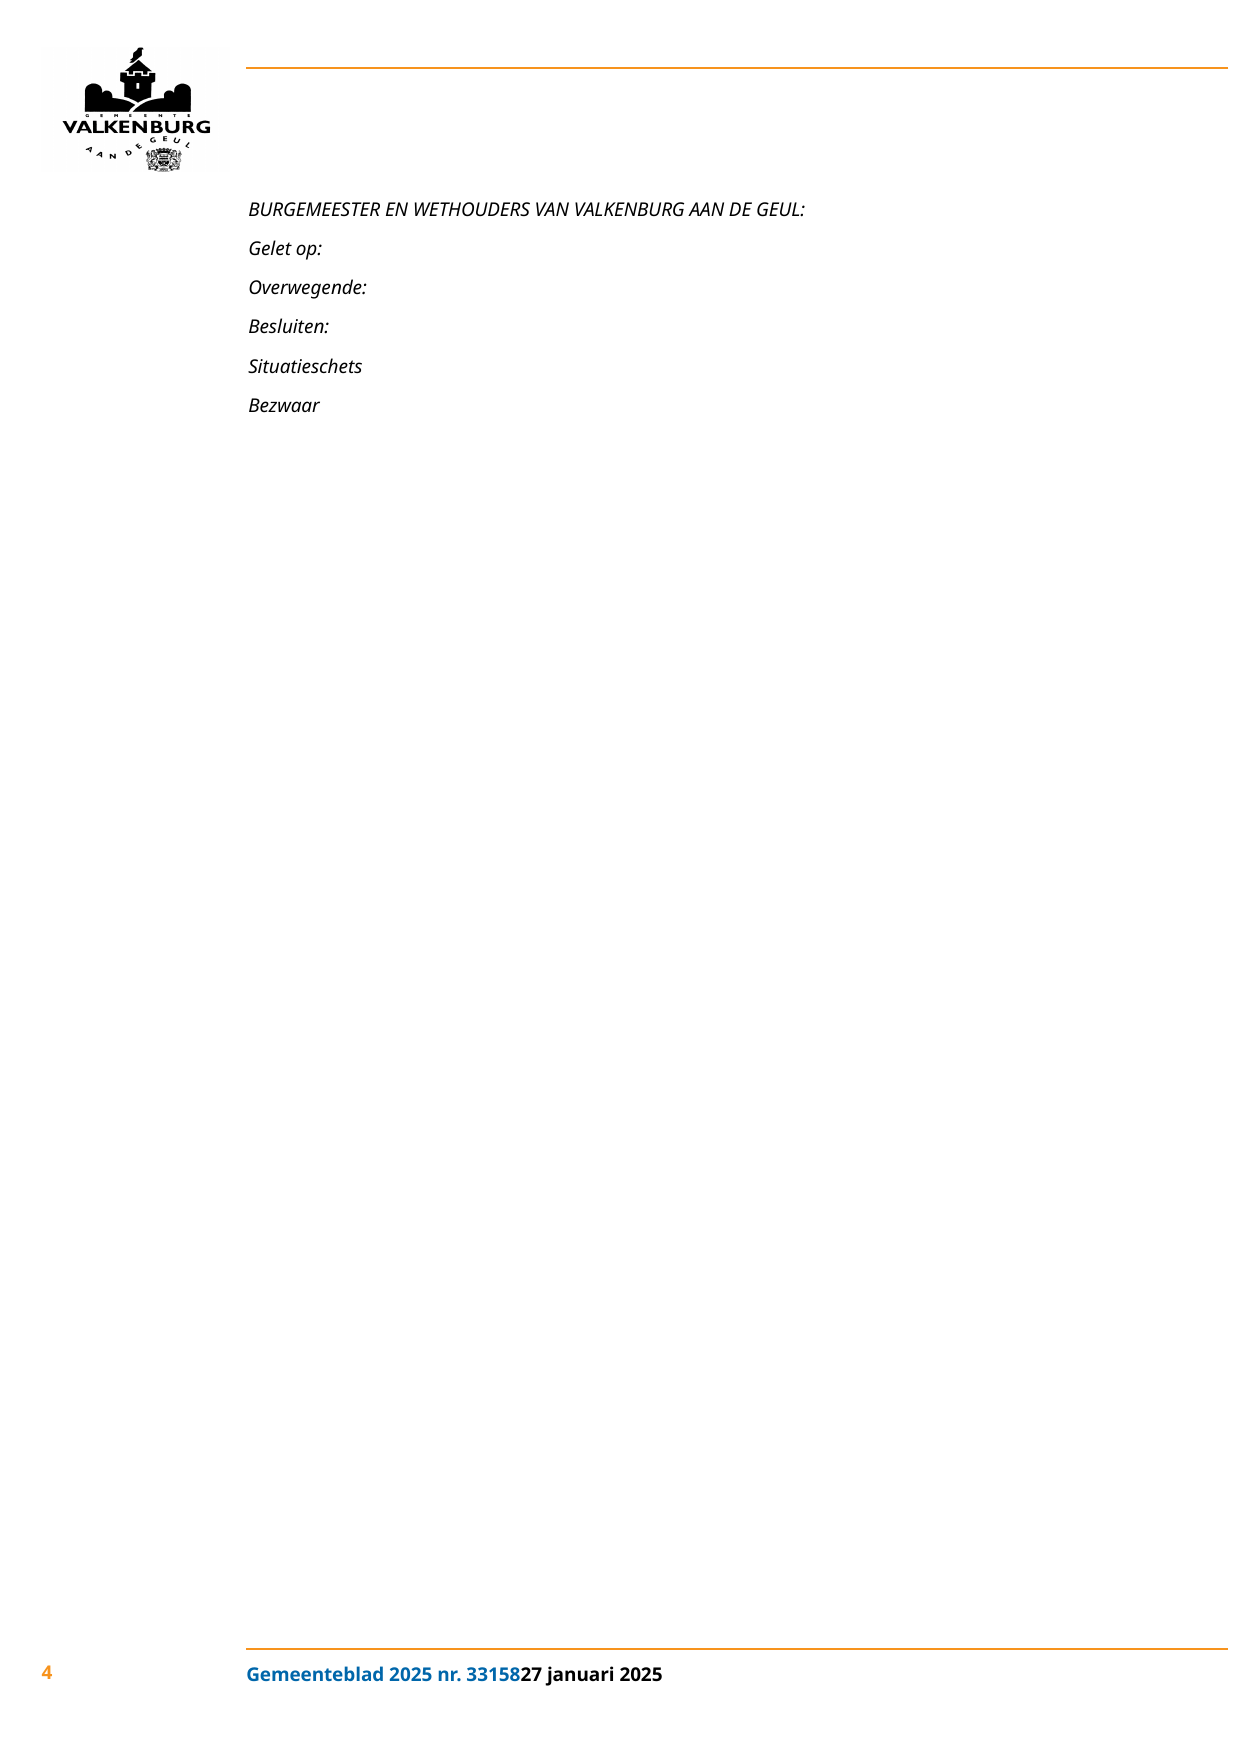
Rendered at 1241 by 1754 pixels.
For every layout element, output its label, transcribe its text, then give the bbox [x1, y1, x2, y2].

text Overwegende: [248, 274, 1152, 300]
text Besluiten: [248, 314, 1152, 339]
text BURGEMEESTER EN WETHOUDERS VAN VALKENBURG AAN DE GEUL: [248, 196, 1152, 222]
text Situatieschets [248, 353, 1152, 379]
text Gelet op: [248, 235, 1152, 261]
text Bezwaar [248, 392, 1152, 418]
picture [41, 47, 231, 172]
